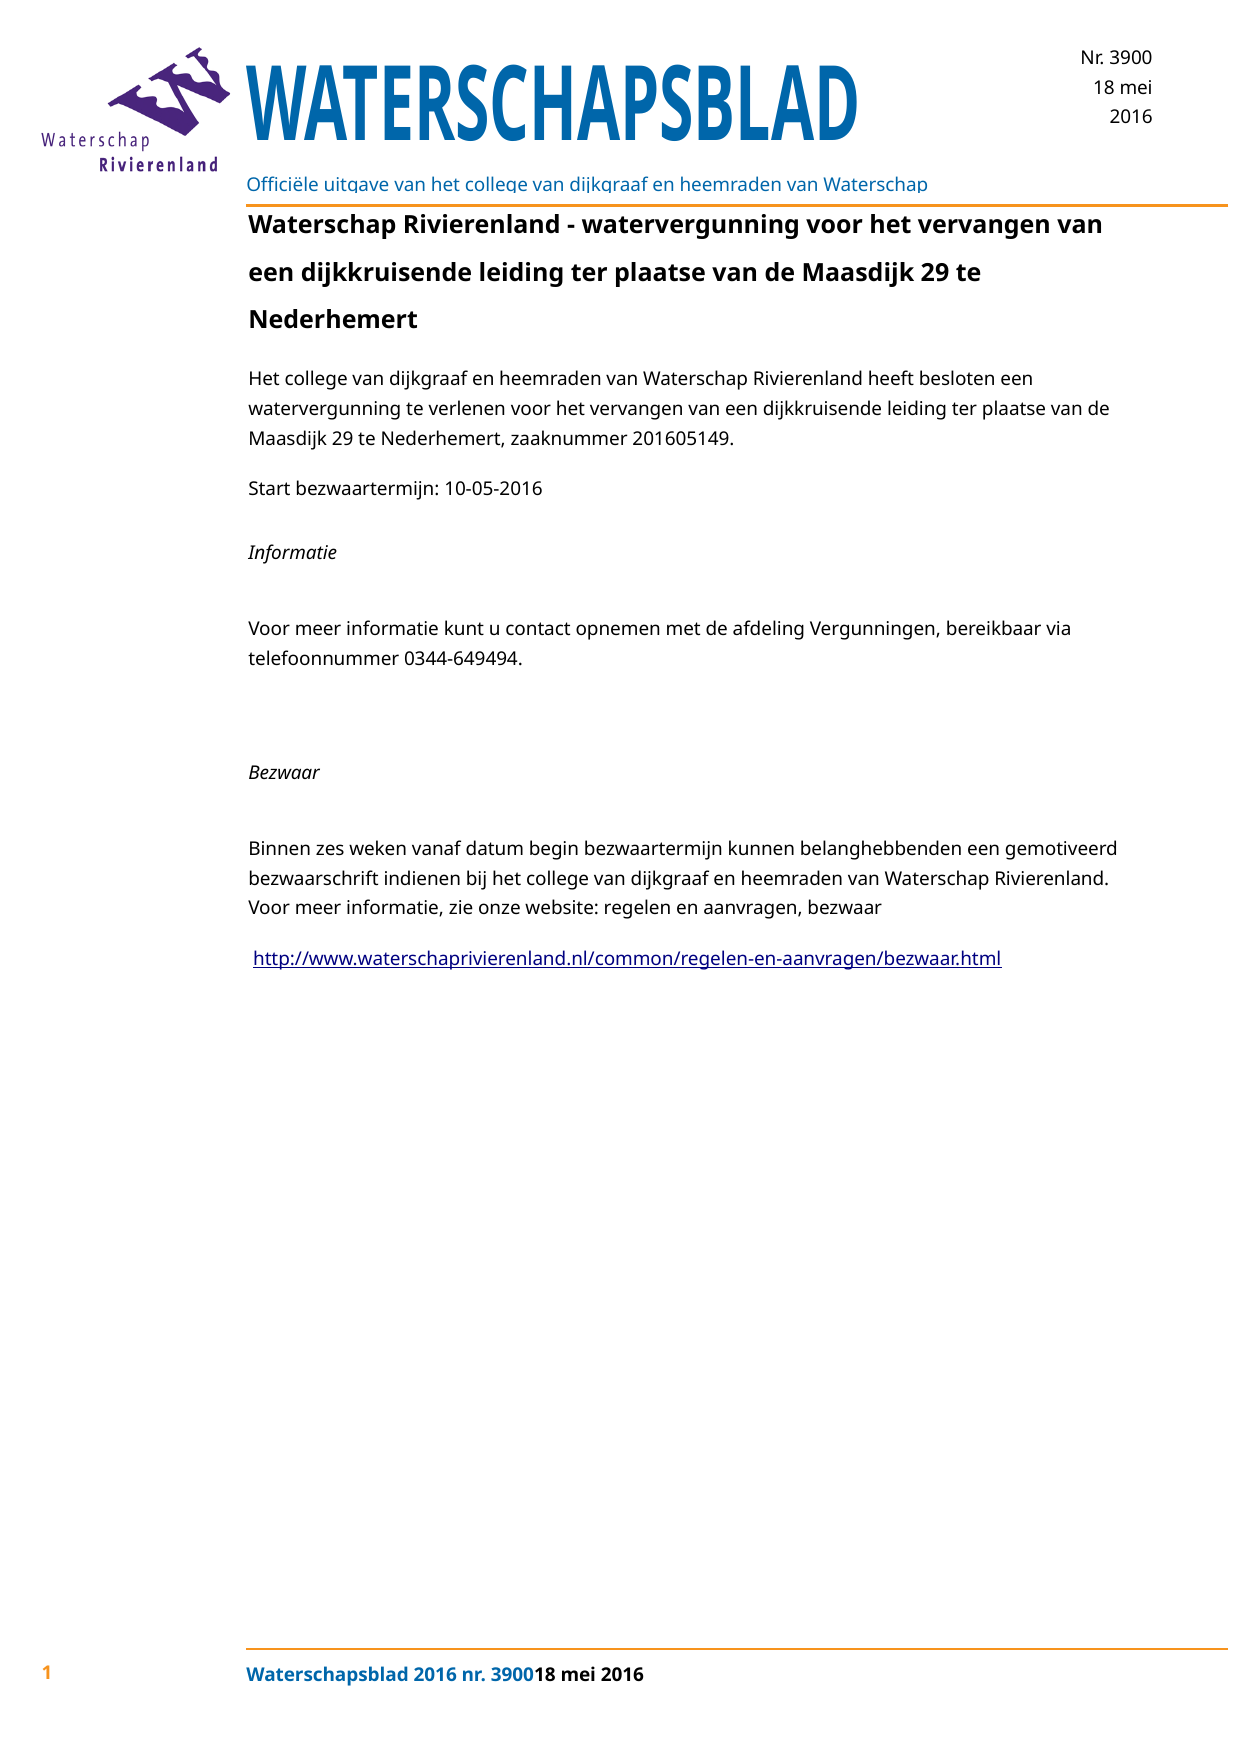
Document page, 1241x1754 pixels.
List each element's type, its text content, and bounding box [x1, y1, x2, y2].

text Voor meer informatie kunt u contact opnemen met de afdeling Vergunningen, bereikbaar via telefoonnummer 0344-649494. [248, 615, 1152, 671]
text Bezwaar [248, 759, 1152, 785]
text Het college van dijkgraaf en heemraden van Waterschap Rivierenland heeft besloten een watervergunning te verlenen voor het vervangen van een dijkkruisende leiding ter plaatse van de Maasdijk 29 te Nederhemert, zaaknummer 201605149. [248, 366, 1152, 450]
picture [41, 47, 231, 172]
text Binnen zes weken vanaf datum begin bezwaartermijn kunnen belanghebbenden een gemotiveerd bezwaarschrift indienen bij het college van dijkgraaf en heemraden van Waterschap Rivierenland. Voor meer informatie, zie onze website: regelen en aanvragen, bezwaar [248, 835, 1152, 920]
text Waterschap Rivierenland - watervergunning voor het vervangen van een dijkkruisende leiding ter plaatse van de Maasdijk 29 te Nederhemert [248, 207, 1152, 336]
text http://www.waterschaprivierenland.nl/common/regelen-en-aanvragen/bezwaar.html [248, 945, 1152, 971]
text Start bezwaartermijn: 10-05-2016 [248, 475, 1152, 501]
text Informatie [248, 539, 1152, 565]
